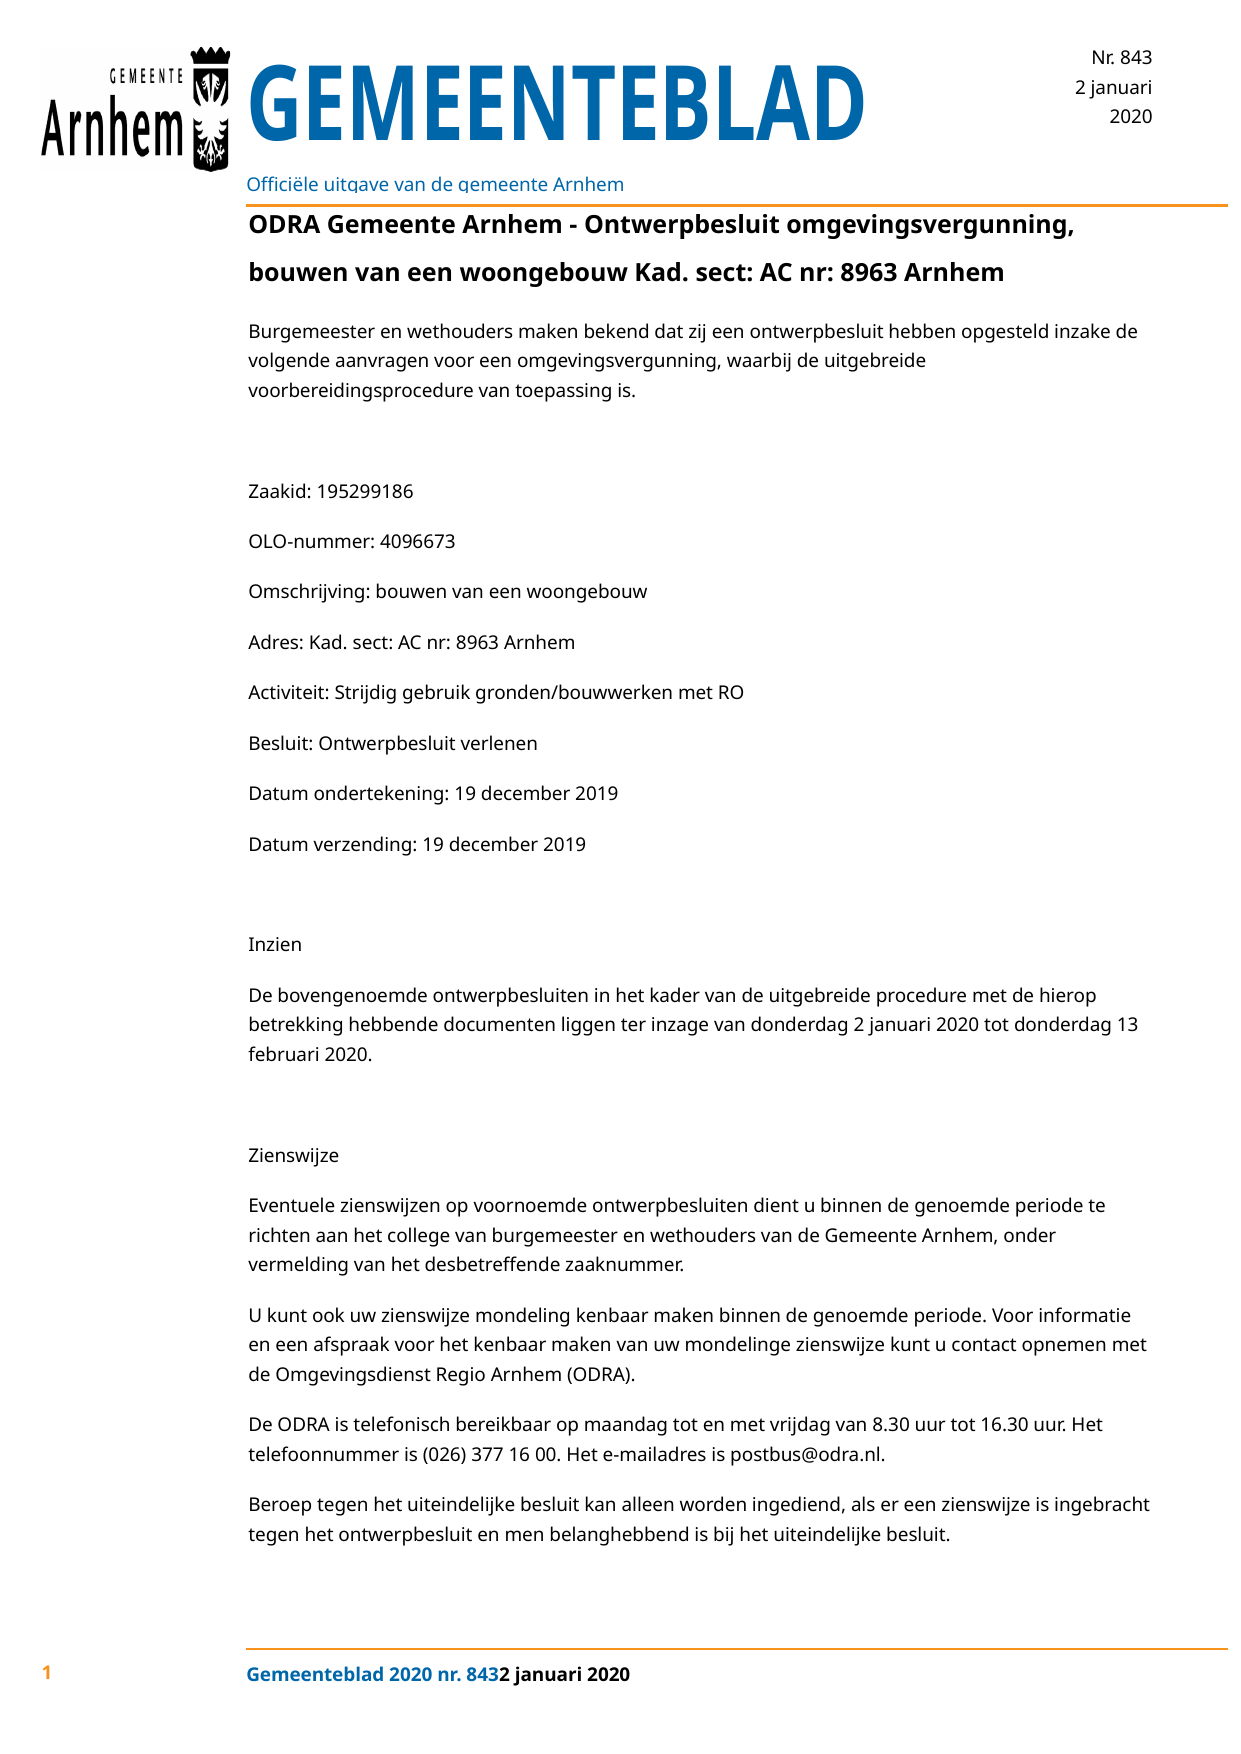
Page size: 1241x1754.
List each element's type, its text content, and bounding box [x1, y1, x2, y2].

text Besluit: Ontwerpbesluit verlenen [248, 730, 1152, 756]
text Datum verzending: 19 december 2019 [248, 831, 1152, 857]
text Eventuele zienswijzen op voornoemde ontwerpbesluiten dient u binnen de genoemde periode te richten aan het college van burgemeester en wethouders van de Gemeente Arnhem, onder vermelding van het desbetreffende zaaknummer. [248, 1192, 1152, 1277]
text De ODRA is telefonisch bereikbaar op maandag tot en met vrijdag van 8.30 uur tot 16.30 uur. Het telefoonnummer is (026) 377 16 00. Het e-mailadres is postbus@odra.nl. [248, 1412, 1152, 1467]
text Activiteit: Strijdig gebruik gronden/bouwwerken met RO [248, 679, 1152, 705]
text Inzien [248, 932, 1152, 957]
text U kunt ook uw zienswijze mondeling kenbaar maken binnen de genoemde periode. Voor informatie en een afspraak voor het kenbaar maken van uw mondelinge zienswijze kunt u contact opnemen met de Omgevingsdienst Regio Arnhem (ODRA). [248, 1302, 1152, 1387]
text OLO-nummer: 4096673 [248, 528, 1152, 554]
picture [41, 47, 231, 172]
text ODRA Gemeente Arnhem - Ontwerpbesluit omgevingsvergunning, bouwen van een woongebouw Kad. sect: AC nr: 8963 Arnhem [248, 207, 1152, 288]
text De bovengenoemde ontwerpbesluiten in het kader van de uitgebreide procedure met de hierop betrekking hebbende documenten liggen ter inzage van donderdag 2 januari 2020 tot donderdag 13 februari 2020. [248, 982, 1152, 1067]
text Zaakid: 195299186 [248, 478, 1152, 504]
text Omschrijving: bouwen van een woongebouw [248, 579, 1152, 604]
text Beroep tegen het uiteindelijke besluit kan alleen worden ingediend, als er een zienswijze is ingebracht tegen het ontwerpbesluit en men belanghebbend is bij het uiteindelijke besluit. [248, 1492, 1152, 1547]
text Adres: Kad. sect: AC nr: 8963 Arnhem [248, 629, 1152, 655]
text Datum ondertekening: 19 december 2019 [248, 780, 1152, 806]
text Burgemeester en wethouders maken bekend dat zij een ontwerpbesluit hebben opgesteld inzake de volgende aanvragen voor een omgevingsvergunning, waarbij de uitgebreide voorbereidingsprocedure van toepassing is. [248, 318, 1152, 403]
text Zienswijze [248, 1142, 1152, 1168]
